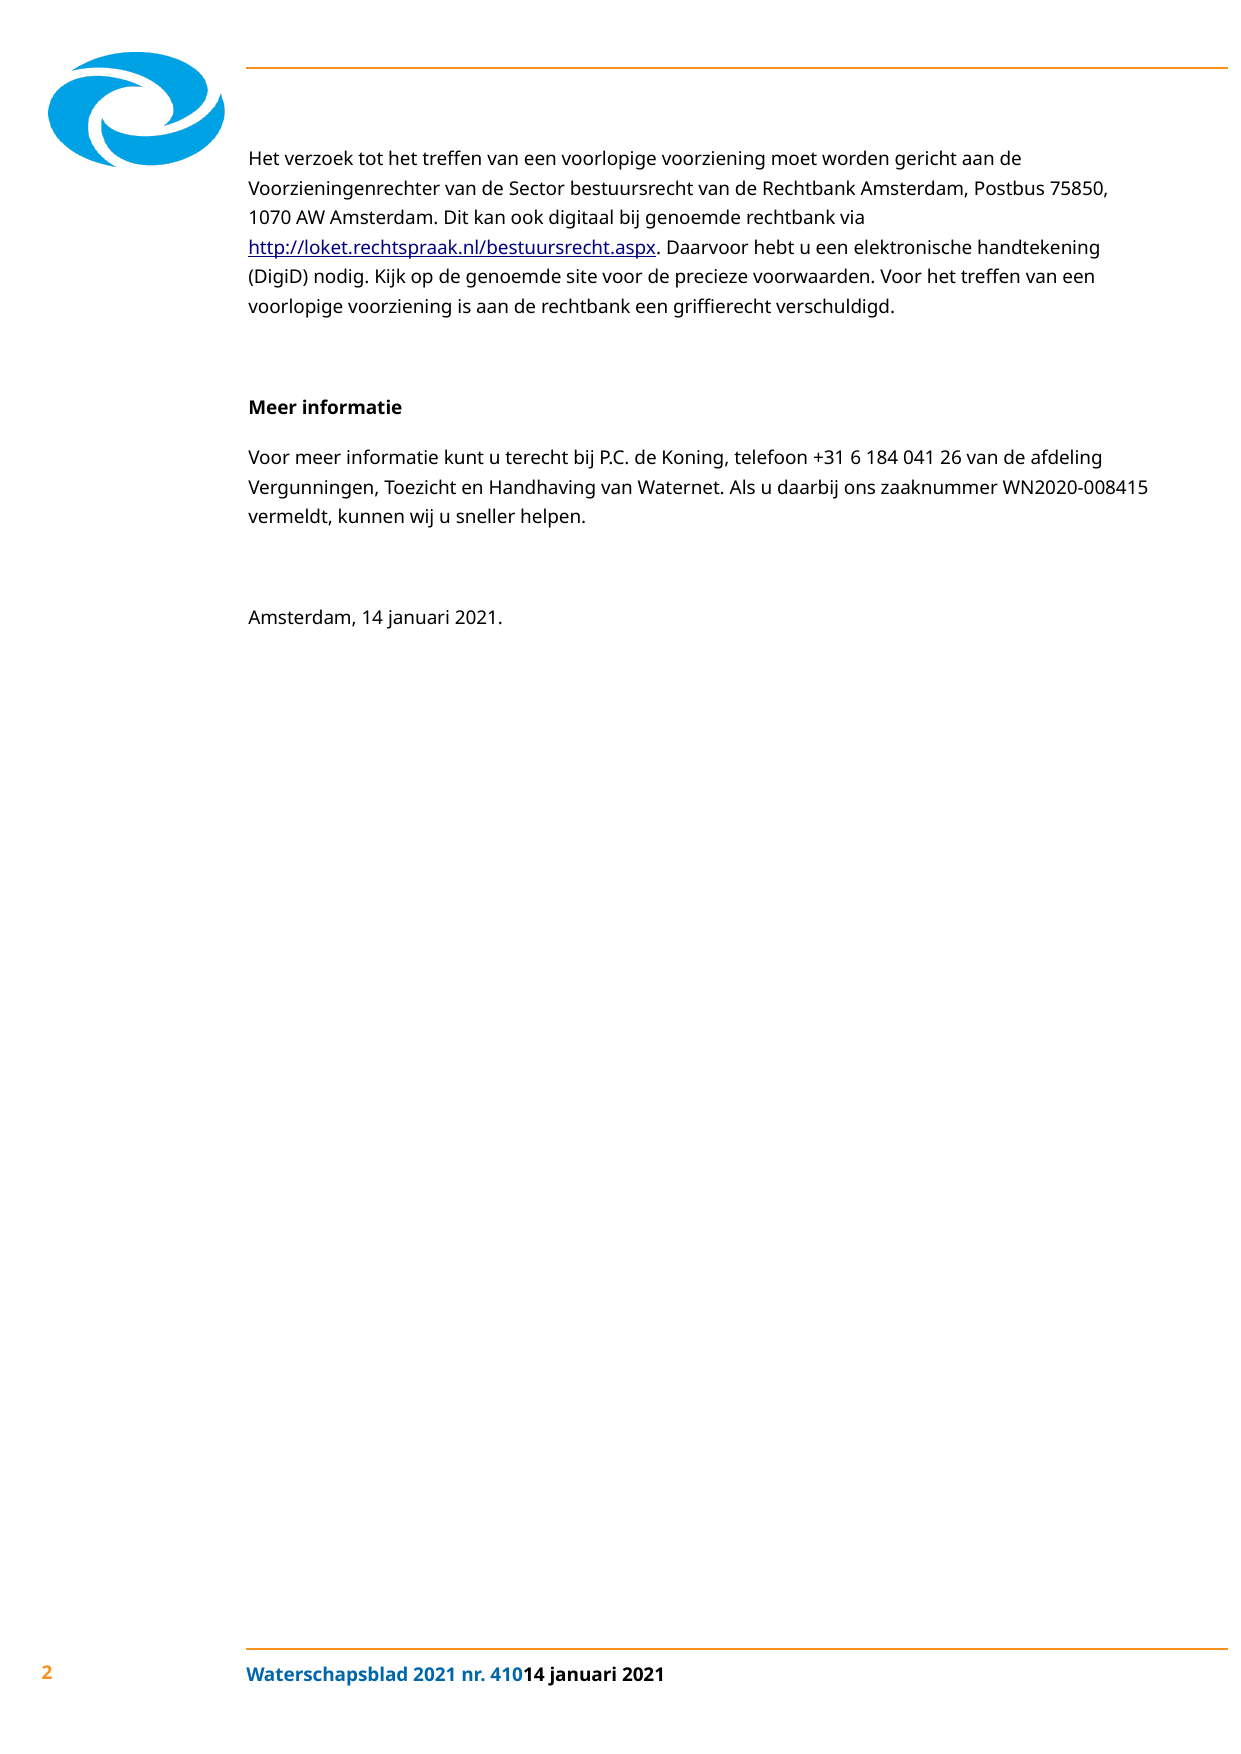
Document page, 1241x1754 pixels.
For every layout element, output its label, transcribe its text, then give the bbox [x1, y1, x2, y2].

text Meer informatie [248, 394, 1152, 420]
text Het verzoek tot het treffen van een voorlopige voorziening moet worden gericht aan de Voorzieningenrechter van de Sector bestuursrecht van de Rechtbank Amsterdam, Postbus 75850, 1070 AW Amsterdam. Dit kan ook digitaal bij genoemde rechtbank via http://loket.rechtspraak.nl/bestuursrecht.aspx. Daarvoor hebt u een elektronische handtekening (DigiD) nodig. Kijk op de genoemde site voor de precieze voorwaarden. Voor het treffen van een voorlopige voorziening is aan de rechtbank een griffierecht verschuldigd. [248, 145, 1152, 319]
text Amsterdam, 14 januari 2021. [248, 604, 1152, 630]
picture [41, 47, 231, 172]
text Voor meer informatie kunt u terecht bij P.C. de Koning, telefoon +31 6 184 041 26 van de afdeling Vergunningen, Toezicht en Handhaving van Waternet. Als u daarbij ons zaaknummer WN2020-008415 vermeldt, kunnen wij u sneller helpen. [248, 444, 1152, 529]
